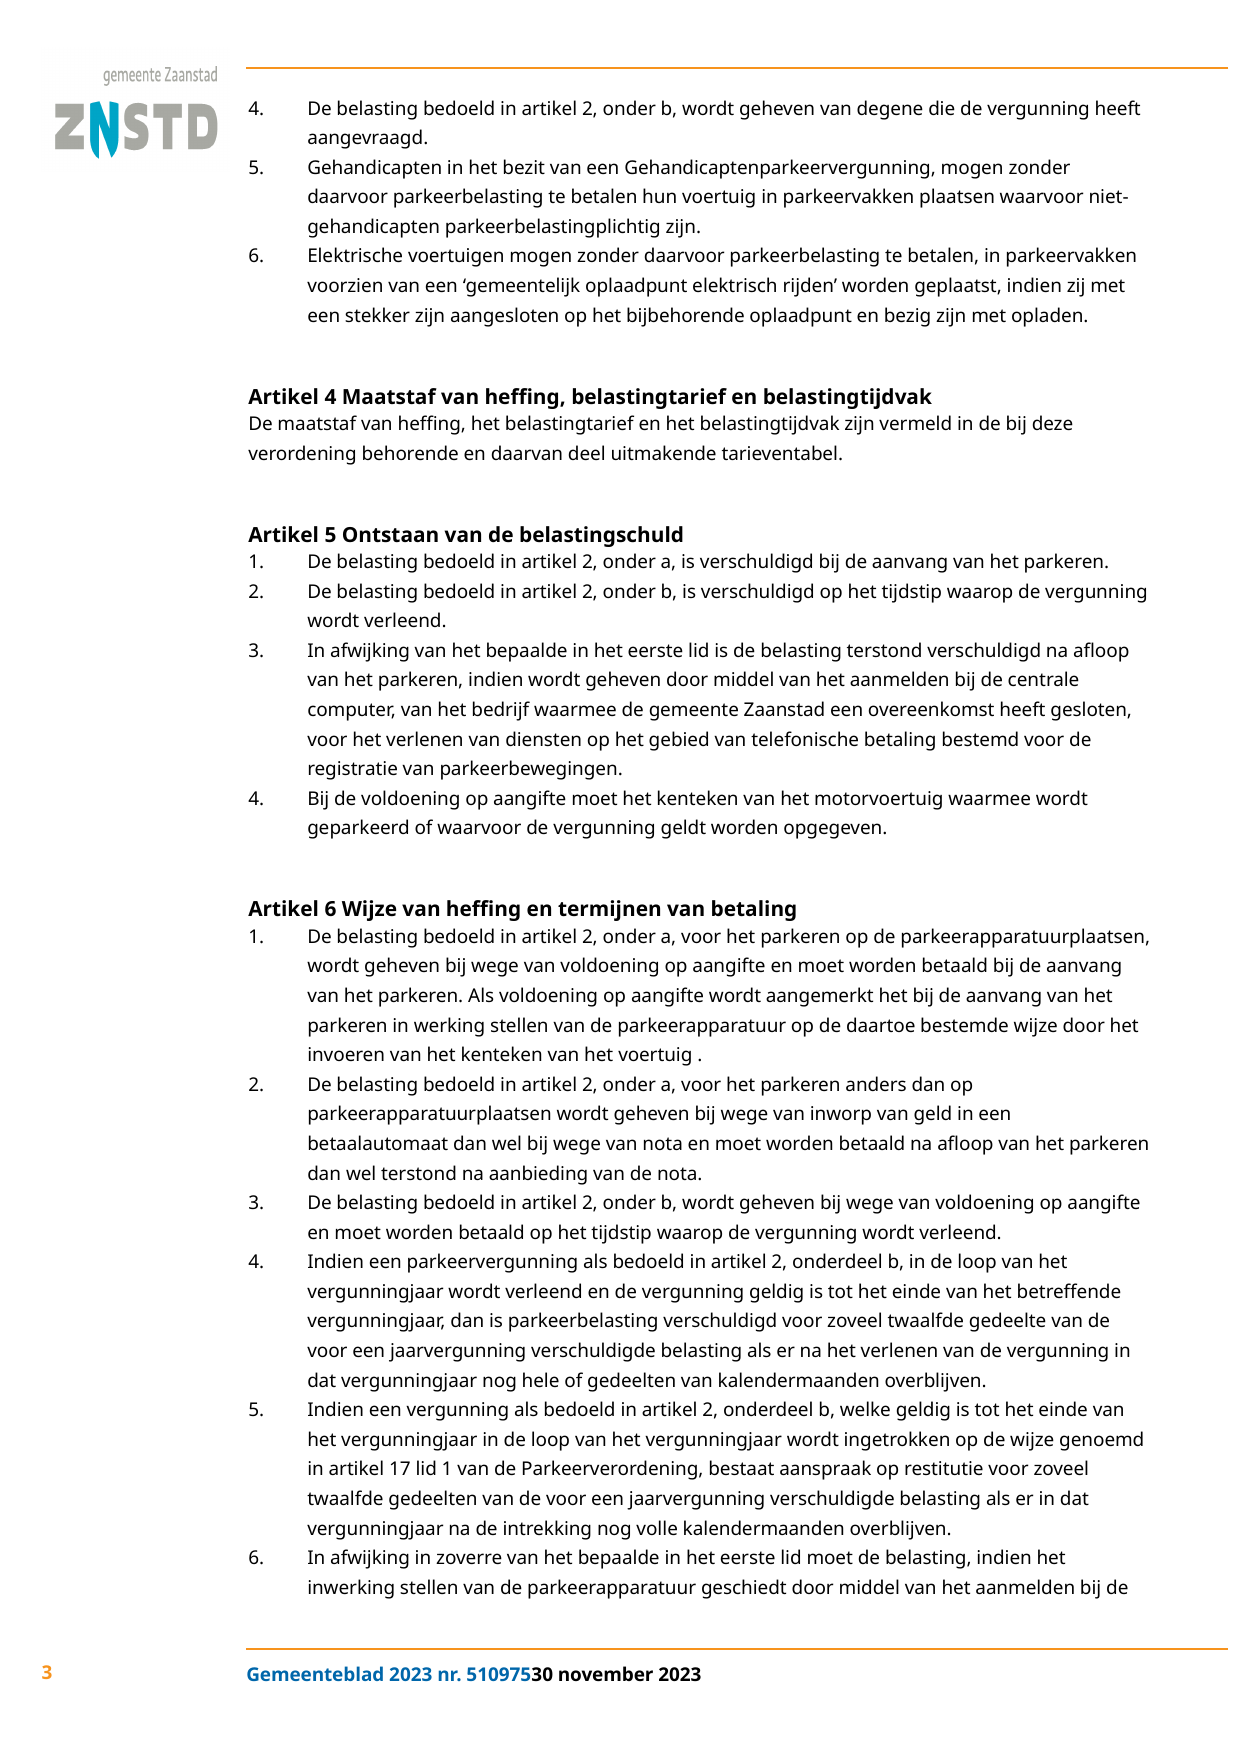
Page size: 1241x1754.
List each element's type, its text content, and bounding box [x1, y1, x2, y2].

text Artikel 6 Wijze van heffing en termijnen van betaling [248, 894, 1152, 923]
list De belasting bedoeld in artikel 2, onder a, is verschuldigd bij de aanvang van het parkeren. [248, 548, 1152, 574]
list Elektrische voertuigen mogen zonder daarvoor parkeerbelasting te betalen, in parkeervakken voorzien van een ‘gemeentelijk oplaadpunt elektrisch rijden’ worden geplaatst, indien zij met een stekker zijn aangesloten op het bijbehorende oplaadpunt en bezig zijn met opladen. [248, 243, 1152, 328]
list De belasting bedoeld in artikel 2, onder a, voor het parkeren op de parkeerapparatuurplaatsen, wordt geheven bij wege van voldoening op aangifte en moet worden betaald bij de aanvang van het parkeren. Als voldoening op aangifte wordt aangemerkt het bij de aanvang van het parkeren in werking stellen van de parkeerapparatuur op de daartoe bestemde wijze door het invoeren van het kenteken van het voertuig . [248, 923, 1152, 1067]
list De belasting bedoeld in artikel 2, onder b, is verschuldigd op het tijdstip waarop de vergunning wordt verleend. [248, 578, 1152, 633]
list In afwijking van het bepaalde in het eerste lid is de belasting terstond verschuldigd na afloop van het parkeren, indien wordt geheven door middel van het aanmelden bij de centrale computer, van het bedrijf waarmee de gemeente Zaanstad een overeenkomst heeft gesloten, voor het verlenen van diensten op het gebied van telefonische betaling bestemd voor de registratie van parkeerbewegingen. [248, 637, 1152, 781]
text Artikel 5 Ontstaan van de belastingschuld [248, 520, 1152, 548]
list De belasting bedoeld in artikel 2, onder b, wordt geheven van degene die de vergunning heeft aangevraagd. [248, 95, 1152, 150]
picture [41, 47, 231, 172]
list Gehandicapten in het bezit van een Gehandicaptenparkeervergunning, mogen zonder daarvoor parkeerbelasting te betalen hun voertuig in parkeervakken plaatsen waarvoor niet-gehandicapten parkeerbelastingplichtig zijn. [248, 154, 1152, 239]
text De maatstaf van heffing, het belastingtarief en het belastingtijdvak zijn vermeld in de bij deze verordening behorende en daarvan deel uitmakende tarieventabel. [248, 410, 1152, 466]
list In afwijking in zoverre van het bepaalde in het eerste lid moet de belasting, indien het inwerking stellen van de parkeerapparatuur geschiedt door middel van het aanmelden bij de [248, 1544, 1152, 1599]
list Indien een parkeervergunning als bedoeld in artikel 2, onderdeel b, in de loop van het vergunningjaar wordt verleend en de vergunning geldig is tot het einde van het betreffende vergunningjaar, dan is parkeerbelasting verschuldigd voor zoveel twaalfde gedeelte van de voor een jaarvergunning verschuldigde belasting als er na het verlenen van de vergunning in dat vergunningjaar nog hele of gedeelten van kalendermaanden overblijven. [248, 1248, 1152, 1392]
list De belasting bedoeld in artikel 2, onder b, wordt geheven bij wege van voldoening op aangifte en moet worden betaald op het tijdstip waarop de vergunning wordt verleend. [248, 1189, 1152, 1244]
list De belasting bedoeld in artikel 2, onder a, voor het parkeren anders dan op parkeerapparatuurplaatsen wordt geheven bij wege van inworp van geld in een betaalautomaat dan wel bij wege van nota en moet worden betaald na afloop van het parkeren dan wel terstond na aanbieding van de nota. [248, 1071, 1152, 1185]
text Artikel 4 Maatstaf van heffing, belastingtarief en belastingtijdvak [248, 382, 1152, 410]
list Bij de voldoening op aangifte moet het kenteken van het motorvoertuig waarmee wordt geparkeerd of waarvoor de vergunning geldt worden opgegeven. [248, 785, 1152, 840]
list Indien een vergunning als bedoeld in artikel 2, onderdeel b, welke geldig is tot het einde van het vergunningjaar in de loop van het vergunningjaar wordt ingetrokken op de wijze genoemd in artikel 17 lid 1 van de Parkeerverordening, bestaat aanspraak op restitutie voor zoveel twaalfde gedeelten van de voor een jaarvergunning verschuldigde belasting als er in dat vergunningjaar na de intrekking nog volle kalendermaanden overblijven. [248, 1396, 1152, 1540]
